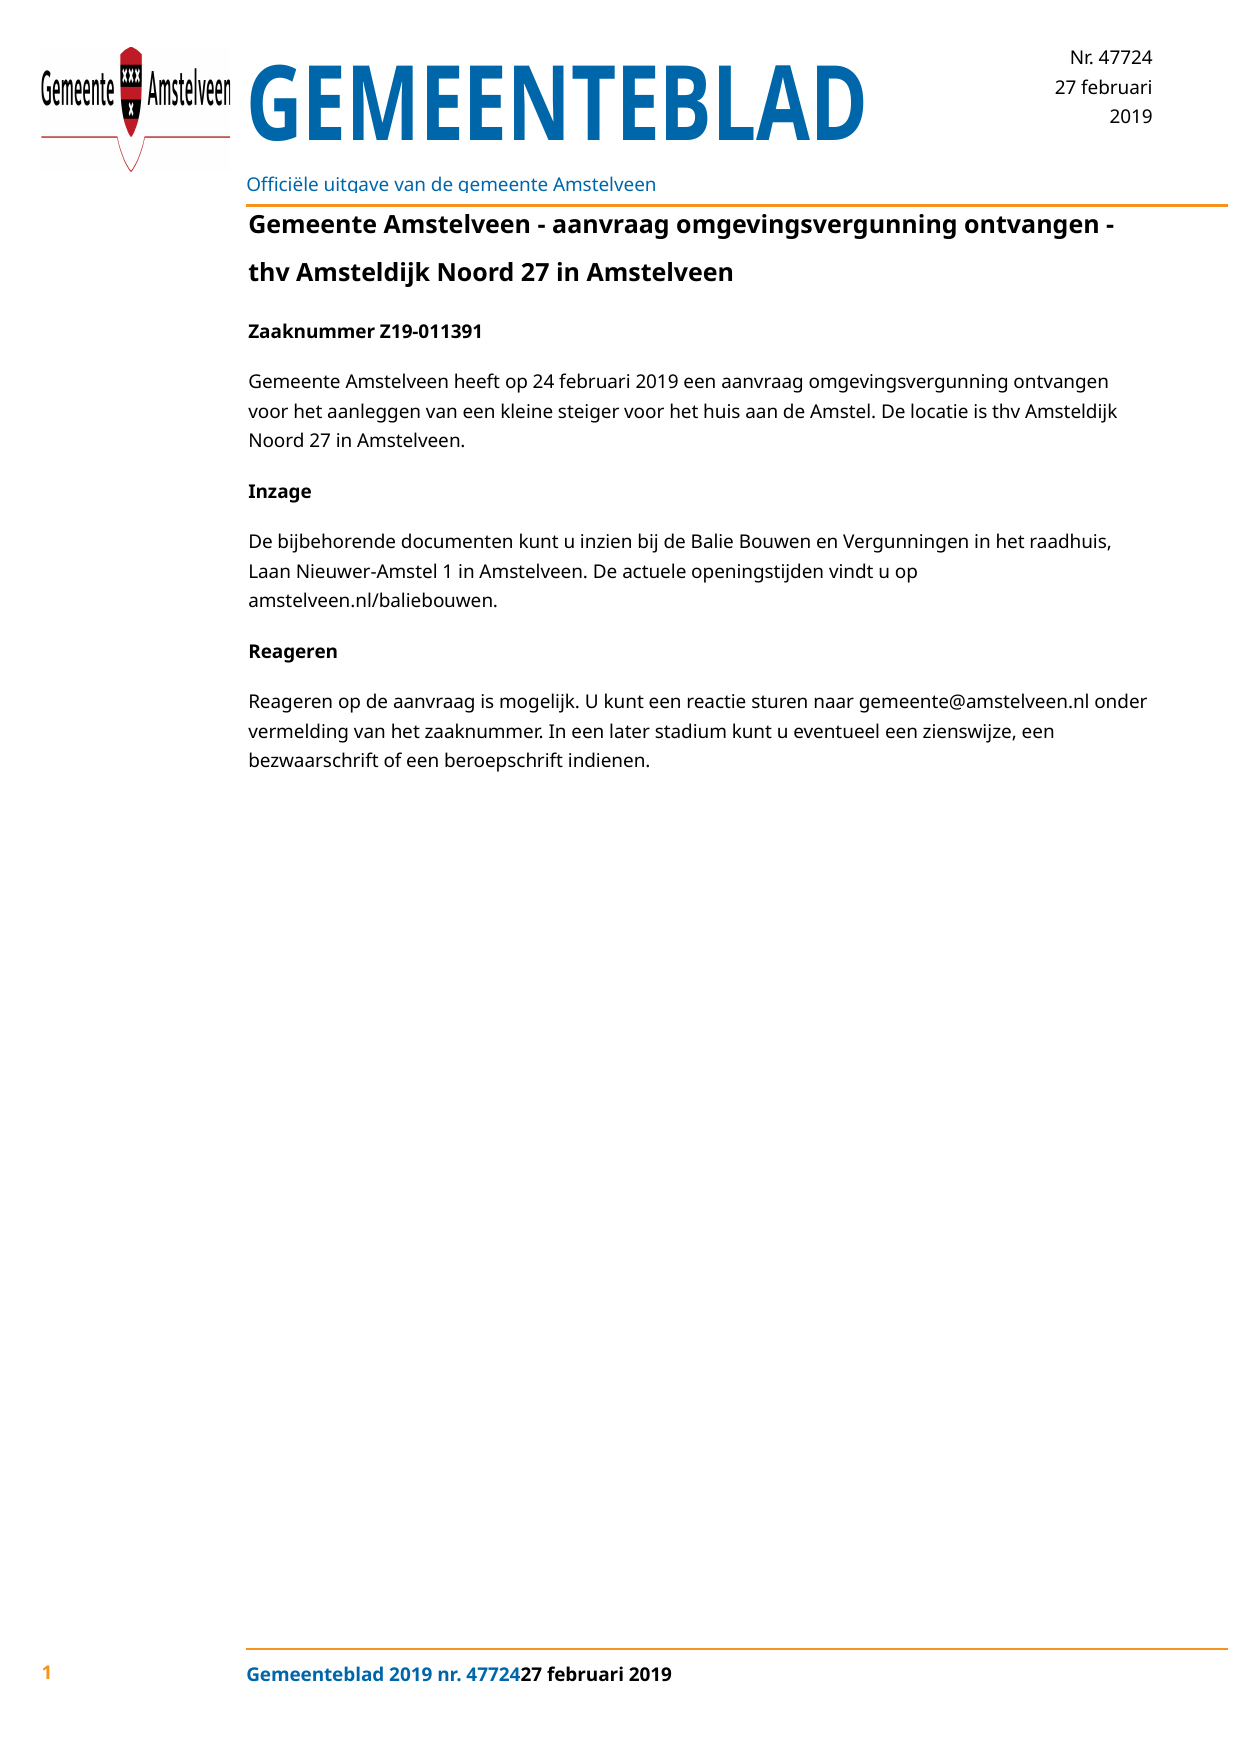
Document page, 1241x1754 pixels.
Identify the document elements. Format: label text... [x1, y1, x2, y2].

text Zaaknummer Z19-011391 [248, 318, 1152, 344]
text Gemeente Amstelveen - aanvraag omgevingsvergunning ontvangen - thv Amsteldijk Noord 27 in Amstelveen [248, 207, 1152, 288]
text Reageren [248, 638, 1152, 664]
text Gemeente Amstelveen heeft op 24 februari 2019 een aanvraag omgevingsvergunning ontvangen voor het aanleggen van een kleine steiger voor het huis aan de Amstel. De locatie is thv Amsteldijk Noord 27 in Amstelveen. [248, 368, 1152, 453]
text Reageren op de aanvraag is mogelijk. U kunt een reactie sturen naar gemeente@amstelveen.nl onder vermelding van het zaaknummer. In een later stadium kunt u eventueel een zienswijze, een bezwaarschrift of een beroepschrift indienen. [248, 688, 1152, 773]
picture [41, 47, 231, 172]
text Inzage [248, 478, 1152, 504]
text De bijbehorende documenten kunt u inzien bij de Balie Bouwen en Vergunningen in het raadhuis, Laan Nieuwer-Amstel 1 in Amstelveen. De actuele openingstijden vindt u op amstelveen.nl/baliebouwen. [248, 528, 1152, 613]
